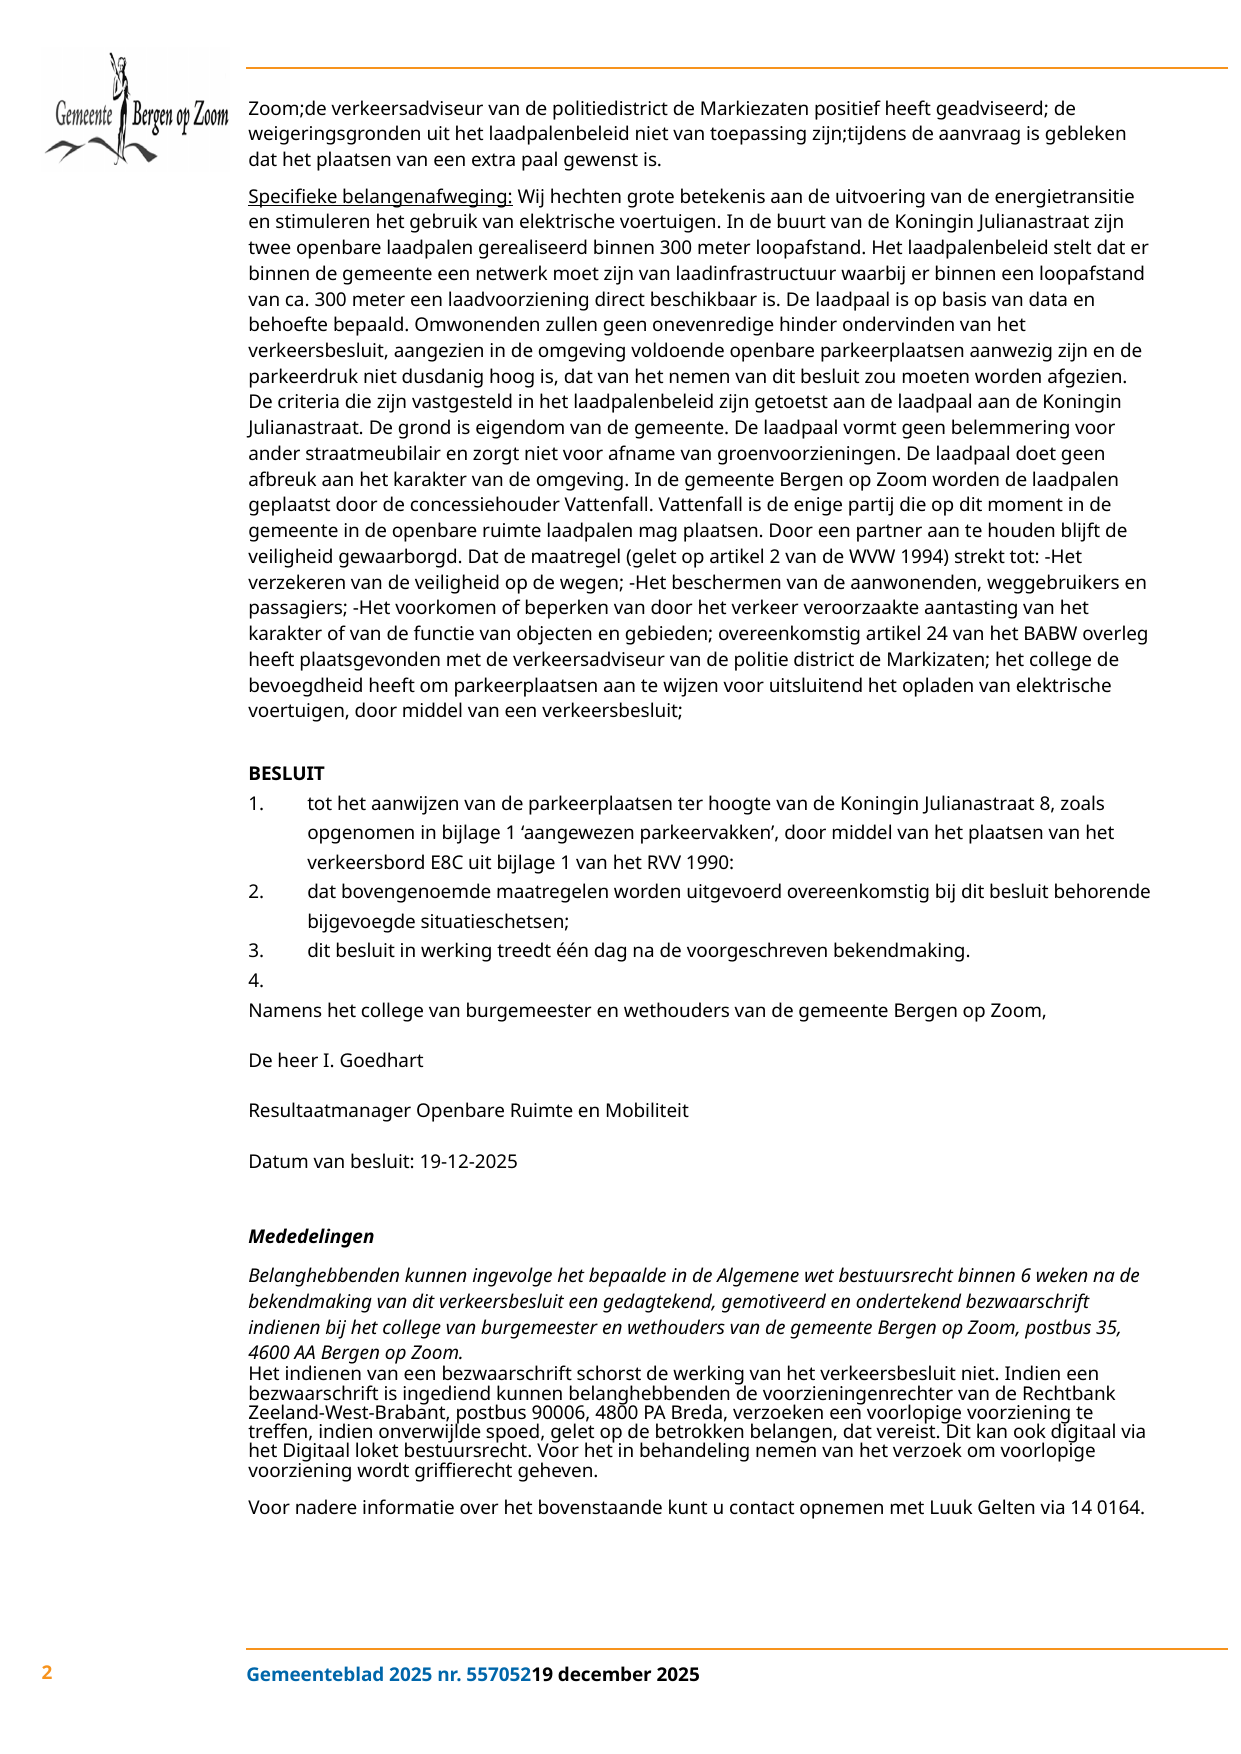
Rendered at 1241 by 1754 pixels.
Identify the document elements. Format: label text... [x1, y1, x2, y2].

text Datum van besluit: 19-12-2025 [248, 1148, 1152, 1174]
text BESLUIT [248, 760, 1152, 786]
list dat bovengenoemde maatregelen worden uitgevoerd overeenkomstig bij dit besluit behorende bijgevoegde situatieschetsen; [248, 878, 1152, 934]
text Namens het college van burgemeester en wethouders van de gemeente Bergen op Zoom, [248, 997, 1152, 1023]
text Resultaatmanager Openbare Ruimte en Mobiliteit [248, 1098, 1152, 1123]
list tot het aanwijzen van de parkeerplaatsen ter hoogte van de Koningin Julianastraat 8, zoals opgenomen in bijlage 1 ‘aangewezen parkeervakken’, door middel van het plaatsen van het verkeersbord E8C uit bijlage 1 van het RVV 1990: [248, 790, 1152, 875]
text Specifieke belangenafweging: Wij hechten grote betekenis aan de uitvoering van de energietransitie en stimuleren het gebruik van elektrische voertuigen. In de buurt van de Koningin Julianastraat zijn twee openbare laadpalen gerealiseerd binnen 300 meter loopafstand. Het laadpalenbeleid stelt dat er binnen de gemeente een netwerk moet zijn van laadinfrastructuur waarbij er binnen een loopafstand van ca. 300 meter een laadvoorziening direct beschikbaar is. De laadpaal is op basis van data en behoefte bepaald. Omwonenden zullen geen onevenredige hinder ondervinden van het verkeersbesluit, aangezien in de omgeving voldoende openbare parkeerplaatsen aanwezig zijn en de parkeerdruk niet dusdanig hoog is, dat van het nemen van dit besluit zou moeten worden afgezien. De criteria die zijn vastgesteld in het laadpalenbeleid zijn getoetst aan de laadpaal aan de Koningin Julianastraat. De grond is eigendom van de gemeente. De laadpaal vormt geen belemmering voor ander straatmeubilair en zorgt niet voor afname van groenvoorzieningen. De laadpaal doet geen afbreuk aan het karakter van de omgeving. In de gemeente Bergen op Zoom worden de laadpalen geplaatst door de concessiehouder Vattenfall. Vattenfall is de enige partij die op dit moment in de gemeente in de openbare ruimte laadpalen mag plaatsen. Door een partner aan te houden blijft de veiligheid gewaarborgd. Dat de maatregel (gelet op artikel 2 van de WVW 1994) strekt tot: -Het verzekeren van de veiligheid op de wegen; -Het beschermen van de aanwonenden, weggebruikers en passagiers; -Het voorkomen of beperken van door het verkeer veroorzaakte aantasting van het karakter of van de functie van objecten en gebieden; overeenkomstig artikel 24 van het BABW overleg heeft plaatsgevonden met de verkeersadviseur van de politie district de Markizaten; het college de bevoegdheid heeft om parkeerplaatsen aan te wijzen voor uitsluitend het opladen van elektrische voertuigen, door middel van een verkeersbesluit; [248, 183, 1152, 723]
picture [41, 47, 231, 172]
text Zoom;de verkeersadviseur van de politiedistrict de Markiezaten positief heeft geadviseerd; de weigeringsgronden uit het laadpalenbeleid niet van toepassing zijn;tijdens de aanvraag is gebleken dat het plaatsen van een extra paal gewenst is. [248, 95, 1152, 172]
text Mededelingen [248, 1223, 1152, 1249]
text Belanghebbenden kunnen ingevolge het bepaalde in de Algemene wet bestuursrecht binnen 6 weken na de bekendmaking van dit verkeersbesluit een gedagtekend, gemotiveerd en ondertekend bezwaarschrift indienen bij het college van burgemeester en wethouders van de gemeente Bergen op Zoom, postbus 35, 4600 AA Bergen op Zoom. [248, 1262, 1152, 1365]
list dit besluit in werking treedt één dag na de voorgeschreven bekendmaking. [248, 938, 1152, 963]
text De heer I. Goedhart [248, 1047, 1152, 1073]
text Voor nadere informatie over het bovenstaande kunt u contact opnemen met Luuk Gelten via 14 0164. [248, 1499, 1152, 1518]
text Het indienen van een bezwaarschrift schorst de werking van het verkeersbesluit niet. Indien een bezwaarschrift is ingediend kunnen belanghebbenden de voorzieningenrechter van de Rechtbank Zeeland-West-Brabant, postbus 90006, 4800 PA Breda, verzoeken een voorlopige voorziening te treffen, indien onverwijlde spoed, gelet op de betrokken belangen, dat vereist. Dit kan ook digitaal via het Digitaal loket bestuursrecht. Voor het in behandeling nemen van het verzoek om voorlopige voorziening wordt griffierecht geheven. [248, 1365, 1152, 1481]
